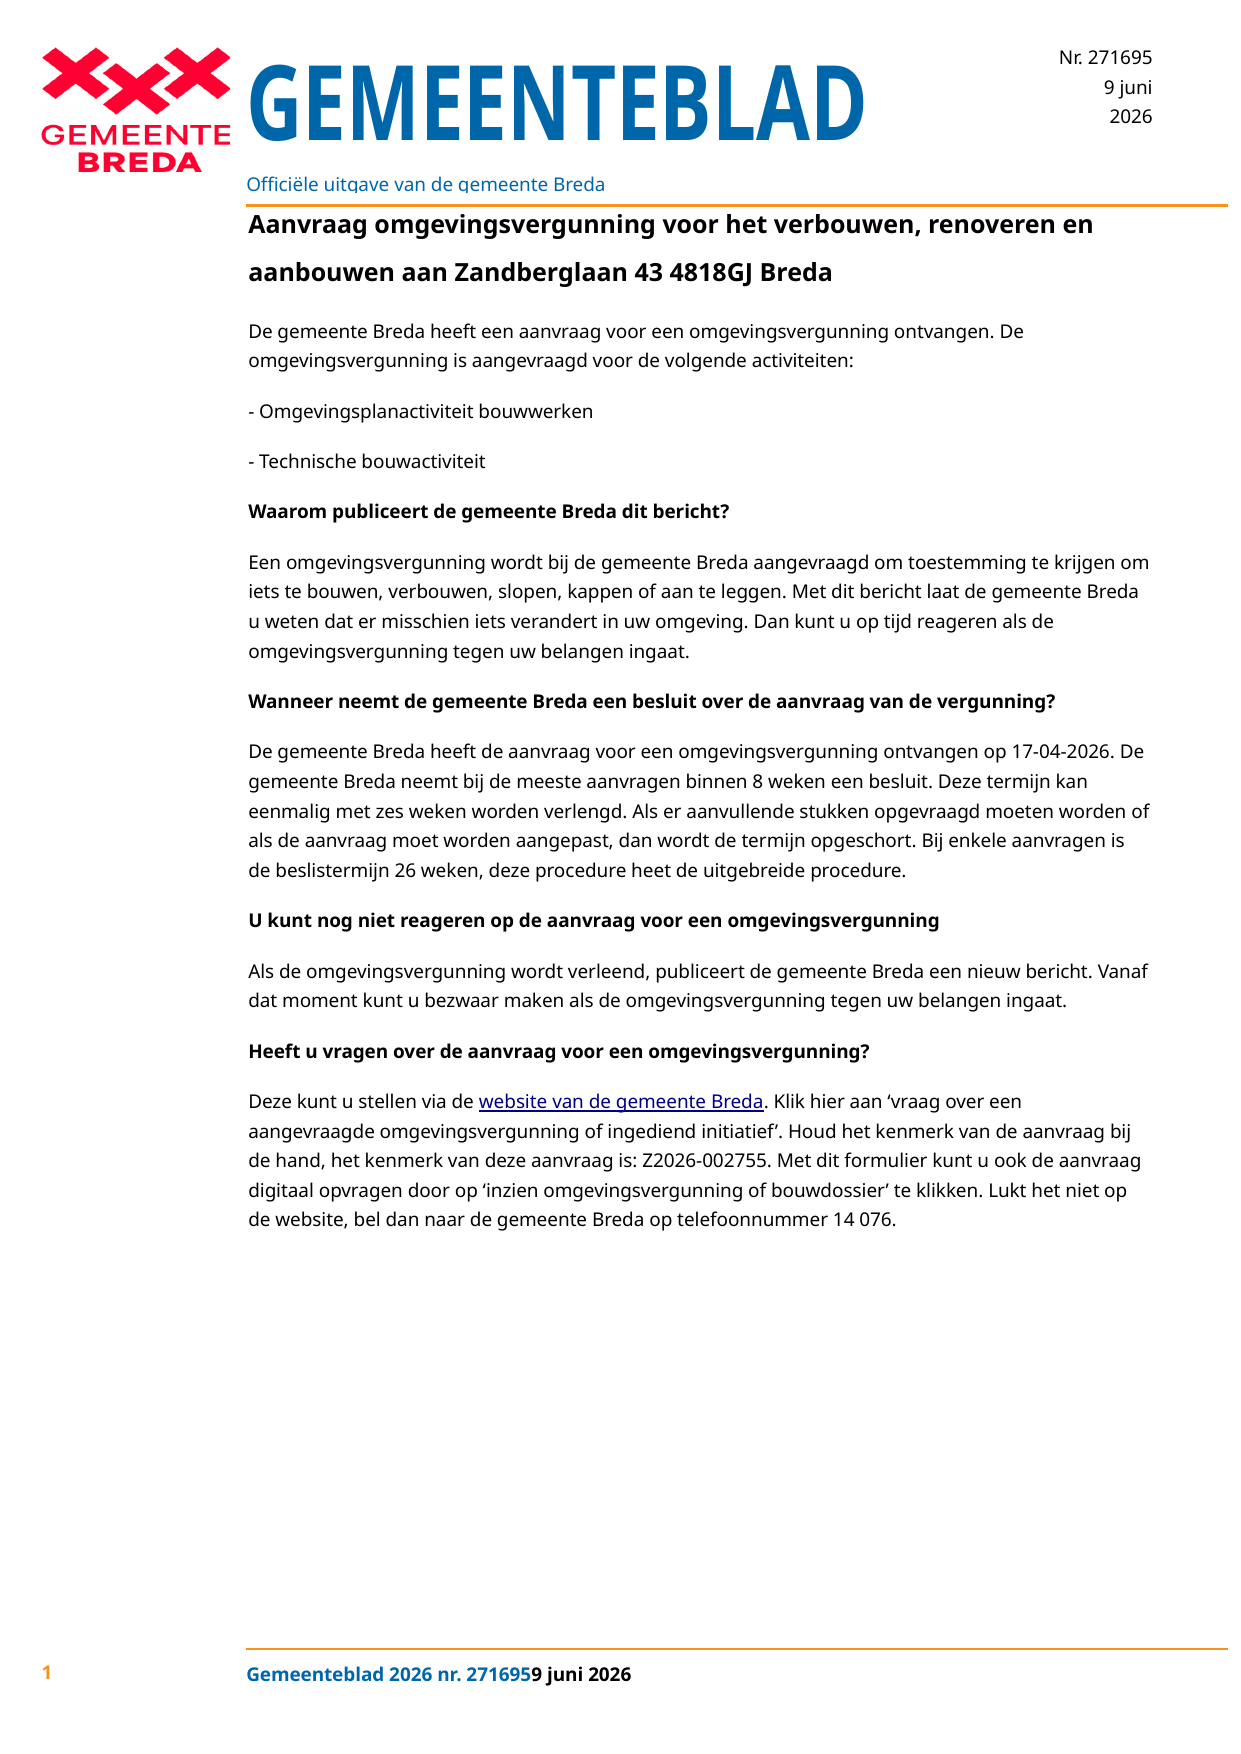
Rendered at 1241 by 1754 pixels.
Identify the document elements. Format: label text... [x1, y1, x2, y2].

text U kunt nog niet reageren op de aanvraag voor een omgevingsvergunning [248, 907, 1152, 933]
picture [41, 47, 231, 172]
text Heeft u vragen over de aanvraag voor een omgevingsvergunning? [248, 1038, 1152, 1064]
text Wanneer neemt de gemeente Breda een besluit over de aanvraag van de vergunning? [248, 688, 1152, 714]
text Aanvraag omgevingsvergunning voor het verbouwen, renoveren en aanbouwen aan Zandberglaan 43 4818GJ Breda [248, 207, 1152, 288]
text - Omgevingsplanactiviteit bouwwerken [248, 398, 1152, 424]
text Deze kunt u stellen via de website van de gemeente Breda. Klik hier aan ‘vraag over een aangevraagde omgevingsvergunning of ingediend initiatief’. Houd het kenmerk van de aanvraag bij de hand, het kenmerk van deze aanvraag is: Z2026-002755. Met dit formulier kunt u ook de aanvraag digitaal opvragen door op ‘inzien omgevingsvergunning of bouwdossier’ te klikken. Lukt het niet op de website, bel dan naar de gemeente Breda op telefoonnummer 14 076. [248, 1088, 1152, 1232]
text De gemeente Breda heeft een aanvraag voor een omgevingsvergunning ontvangen. De omgevingsvergunning is aangevraagd voor de volgende activiteiten: [248, 318, 1152, 373]
text Waarom publiceert de gemeente Breda dit bericht? [248, 499, 1152, 524]
text - Technische bouwactiviteit [248, 448, 1152, 474]
text Als de omgevingsvergunning wordt verleend, publiceert de gemeente Breda een nieuw bericht. Vanaf dat moment kunt u bezwaar maken als de omgevingsvergunning tegen uw belangen ingaat. [248, 958, 1152, 1013]
text Een omgevingsvergunning wordt bij de gemeente Breda aangevraagd om toestemming te krijgen om iets te bouwen, verbouwen, slopen, kappen of aan te leggen. Met dit bericht laat de gemeente Breda u weten dat er misschien iets verandert in uw omgeving. Dan kunt u op tijd reageren als de omgevingsvergunning tegen uw belangen ingaat. [248, 549, 1152, 664]
text De gemeente Breda heeft de aanvraag voor een omgevingsvergunning ontvangen op 17-04-2026. De gemeente Breda neemt bij de meeste aanvragen binnen 8 weken een besluit. Deze termijn kan eenmalig met zes weken worden verlengd. Als er aanvullende stukken opgevraagd moeten worden of als de aanvraag moet worden aangepast, dan wordt de termijn opgeschort. Bij enkele aanvragen is de beslistermijn 26 weken, deze procedure heet de uitgebreide procedure. [248, 739, 1152, 883]
